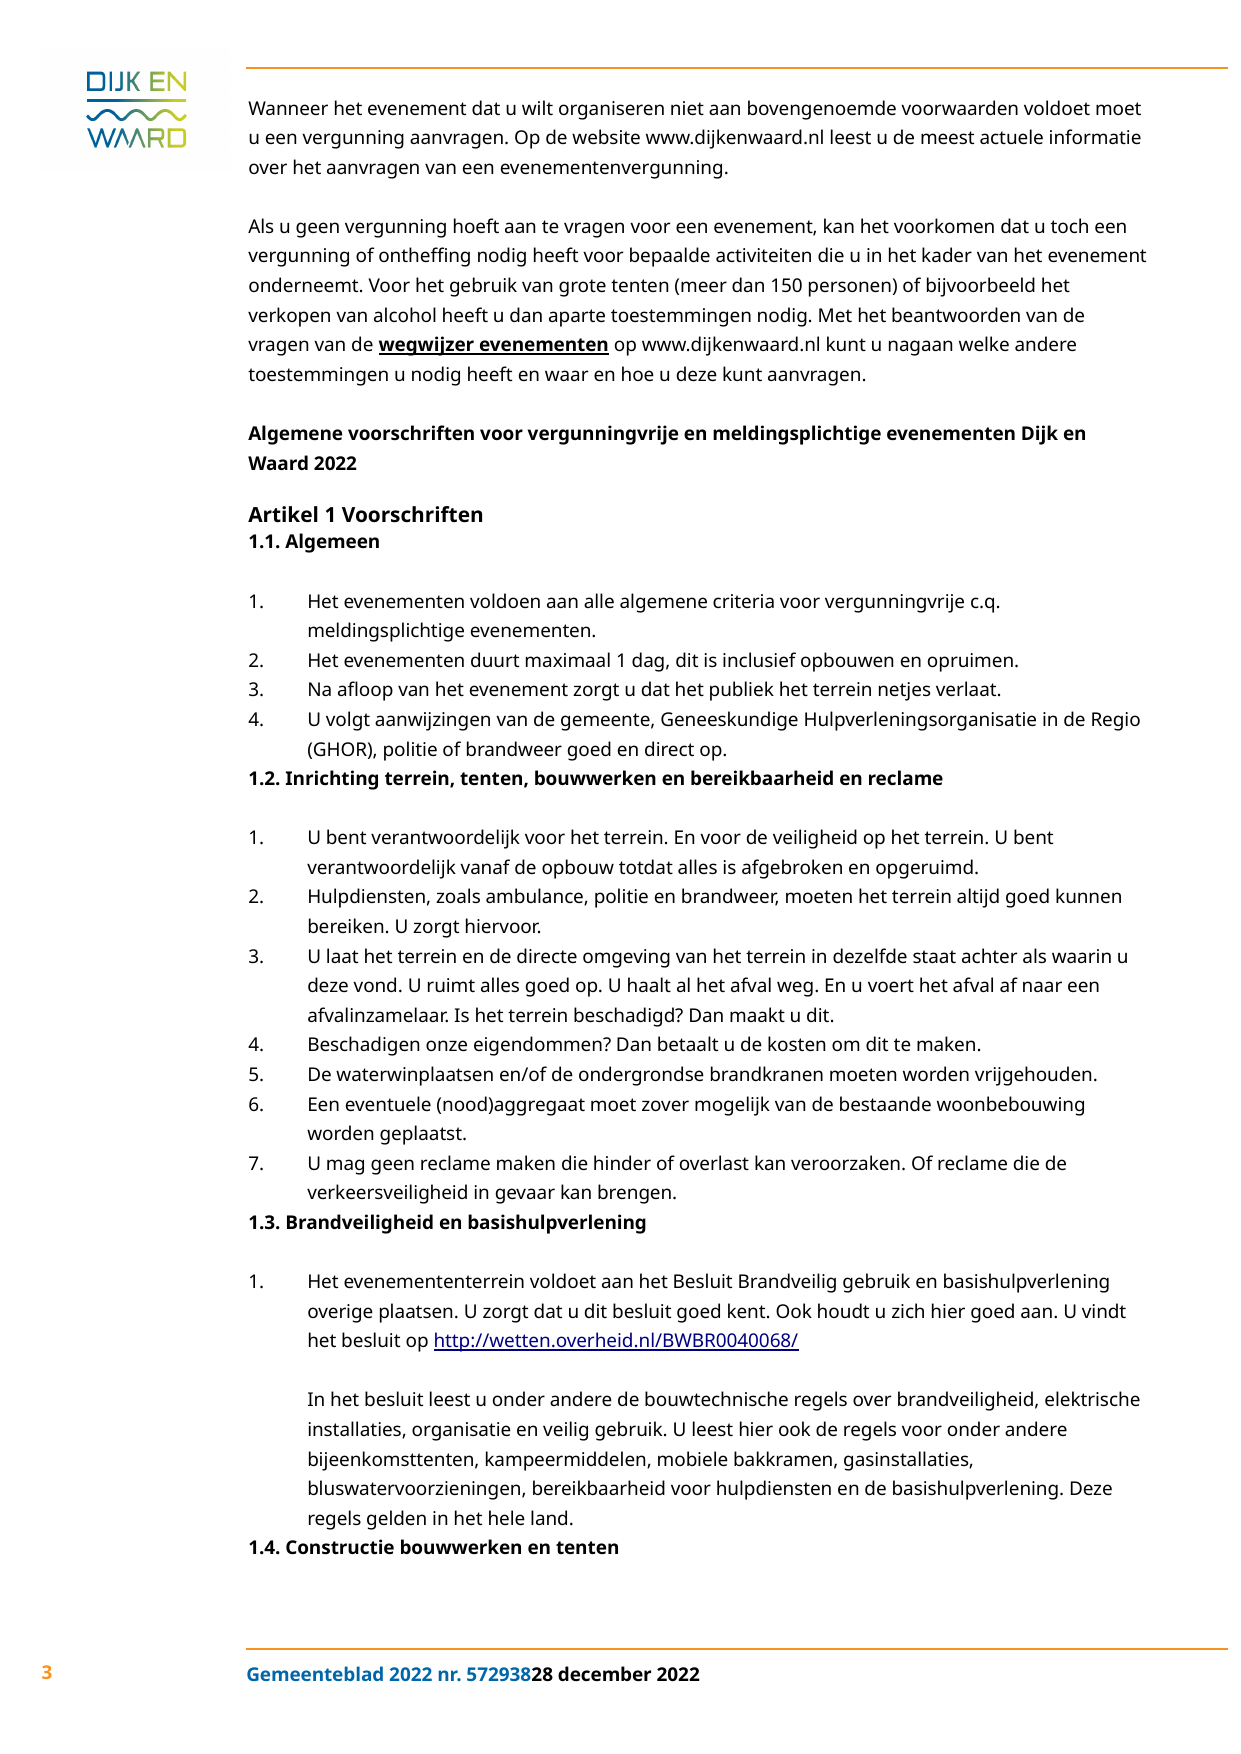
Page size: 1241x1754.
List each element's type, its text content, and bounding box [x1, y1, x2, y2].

list Hulpdiensten, zoals ambulance, politie en brandweer, moeten het terrein altijd goed kunnen bereiken. U zorgt hiervoor. [248, 884, 1152, 939]
text Algemene voorschriften voor vergunningvrije en meldingsplichtige evenementen Dijk en Waard 2022 [248, 420, 1152, 476]
text 1.4. Constructie bouwwerken en tenten [248, 1534, 1152, 1560]
list Beschadigen onze eigendommen? Dan betaalt u de kosten om dit te maken. [248, 1032, 1152, 1057]
text 1.1. Algemeen [248, 529, 1152, 554]
text 1.3. Brandveiligheid en basishulpverlening [248, 1209, 1152, 1235]
list Het evenementen duurt maximaal 1 dag, dit is inclusief opbouwen en opruimen. [248, 647, 1152, 673]
text 1.2. Inrichting terrein, tenten, bouwwerken en bereikbaarheid en reclame [248, 765, 1152, 791]
list De waterwinplaatsen en/of de ondergrondse brandkranen moeten worden vrijgehouden. [248, 1061, 1152, 1087]
text Als u geen vergunning hoeft aan te vragen voor een evenement, kan het voorkomen dat u toch een vergunning of ontheffing nodig heeft voor bepaalde activiteiten die u in het kader van het evenement onderneemt. Voor het gebruik van grote tenten (meer dan 150 personen) of bijvoorbeeld het verkopen van alcohol heeft u dan aparte toestemmingen nodig. Met het beantwoorden van de vragen van de wegwijzer evenementen op www.dijkenwaard.nl kunt u nagaan welke andere toestemmingen u nodig heeft en waar en hoe u deze kunt aanvragen. [248, 213, 1152, 387]
list U laat het terrein en de directe omgeving van het terrein in dezelfde staat achter als waarin u deze vond. U ruimt alles goed op. U haalt al het afval weg. En u voert het afval af naar een afvalinzamelaar. Is het terrein beschadigd? Dan maakt u dit. [248, 943, 1152, 1028]
text Wanneer het evenement dat u wilt organiseren niet aan bovengenoemde voorwaarden voldoet moet u een vergunning aanvragen. Op de website www.dijkenwaard.nl leest u de meest actuele informatie over het aanvragen van een evenementenvergunning. [248, 95, 1152, 180]
list U bent verantwoordelijk voor het terrein. En voor de veiligheid op het terrein. U bent verantwoordelijk vanaf de opbouw totdat alles is afgebroken en opgeruimd. [248, 824, 1152, 880]
list U mag geen reclame maken die hinder of overlast kan veroorzaken. Of reclame die de verkeersveiligheid in gevaar kan brengen. [248, 1150, 1152, 1205]
list Een eventuele (nood)aggregaat moet zover mogelijk van de bestaande woonbebouwing worden geplaatst. [248, 1091, 1152, 1146]
picture [41, 47, 231, 172]
text Artikel 1 Voorschriften [248, 500, 1152, 529]
list Het evenemententerrein voldoet aan het Besluit Brandveilig gebruik en basishulpverlening overige plaatsen. U zorgt dat u dit besluit goed kent. Ook houdt u zich hier goed aan. U vindt het besluit op http://wetten.overheid.nl/BWBR0040068/ [248, 1268, 1152, 1353]
list U volgt aanwijzingen van de gemeente, Geneeskundige Hulpverleningsorganisatie in de Regio (GHOR), politie of brandweer goed en direct op. [248, 706, 1152, 761]
list Na afloop van het evenement zorgt u dat het publiek het terrein netjes verlaat. [248, 677, 1152, 702]
list Het evenementen voldoen aan alle algemene criteria voor vergunningvrije c.q. meldingsplichtige evenementen. [248, 588, 1152, 643]
list In het besluit leest u onder andere de bouwtechnische regels over brandveiligheid, elektrische installaties, organisatie en veilig gebruik. U leest hier ook de regels voor onder andere bijeenkomsttenten, kampeermiddelen, mobiele bakkramen, gasinstallaties, bluswatervoorzieningen, bereikbaarheid voor hulpdiensten en de basishulpverlening. Deze regels gelden in het hele land. [248, 1387, 1152, 1531]
